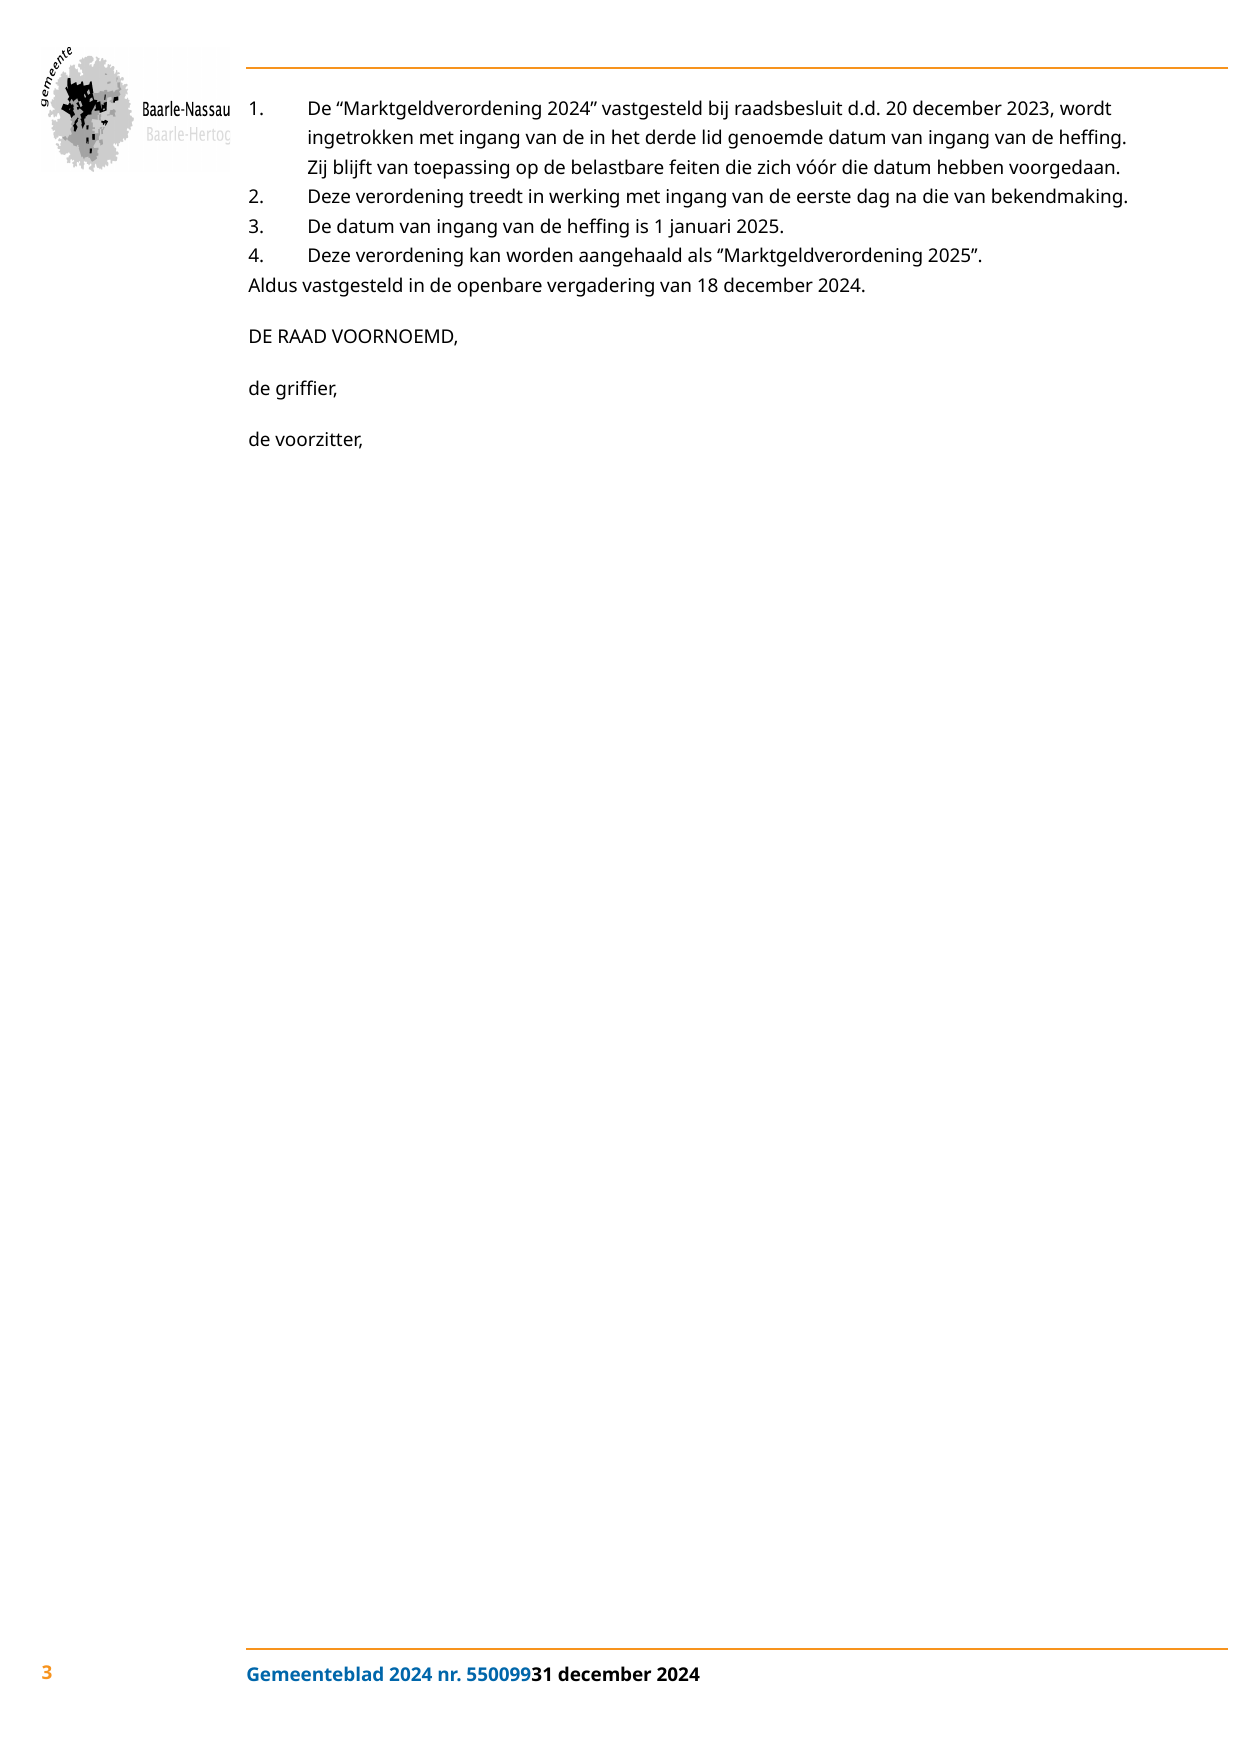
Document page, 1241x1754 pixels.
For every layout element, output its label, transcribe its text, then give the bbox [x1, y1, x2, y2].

text DE RAAD VOORNOEMD, [248, 324, 1152, 349]
picture [41, 47, 231, 172]
text Aldus vastgesteld in de openbare vergadering van 18 december 2024. [248, 272, 1152, 298]
list Deze verordening kan worden aangehaald als ‘’Marktgeldverordening 2025’’. [248, 243, 1152, 268]
list Deze verordening treedt in werking met ingang van de eerste dag na die van bekendmaking. [248, 183, 1152, 209]
text de voorzitter, [248, 427, 1152, 452]
list De datum van ingang van de heffing is 1 januari 2025. [248, 213, 1152, 239]
text de griffier, [248, 375, 1152, 401]
list De ‘‘Marktgeldverordening 2024’’ vastgesteld bij raadsbesluit d.d. 20 december 2023, wordt ingetrokken met ingang van de in het derde lid genoemde datum van ingang van de heffing. Zij blijft van toepassing op de belastbare feiten die zich vóór die datum hebben voorgedaan. [248, 95, 1152, 180]
